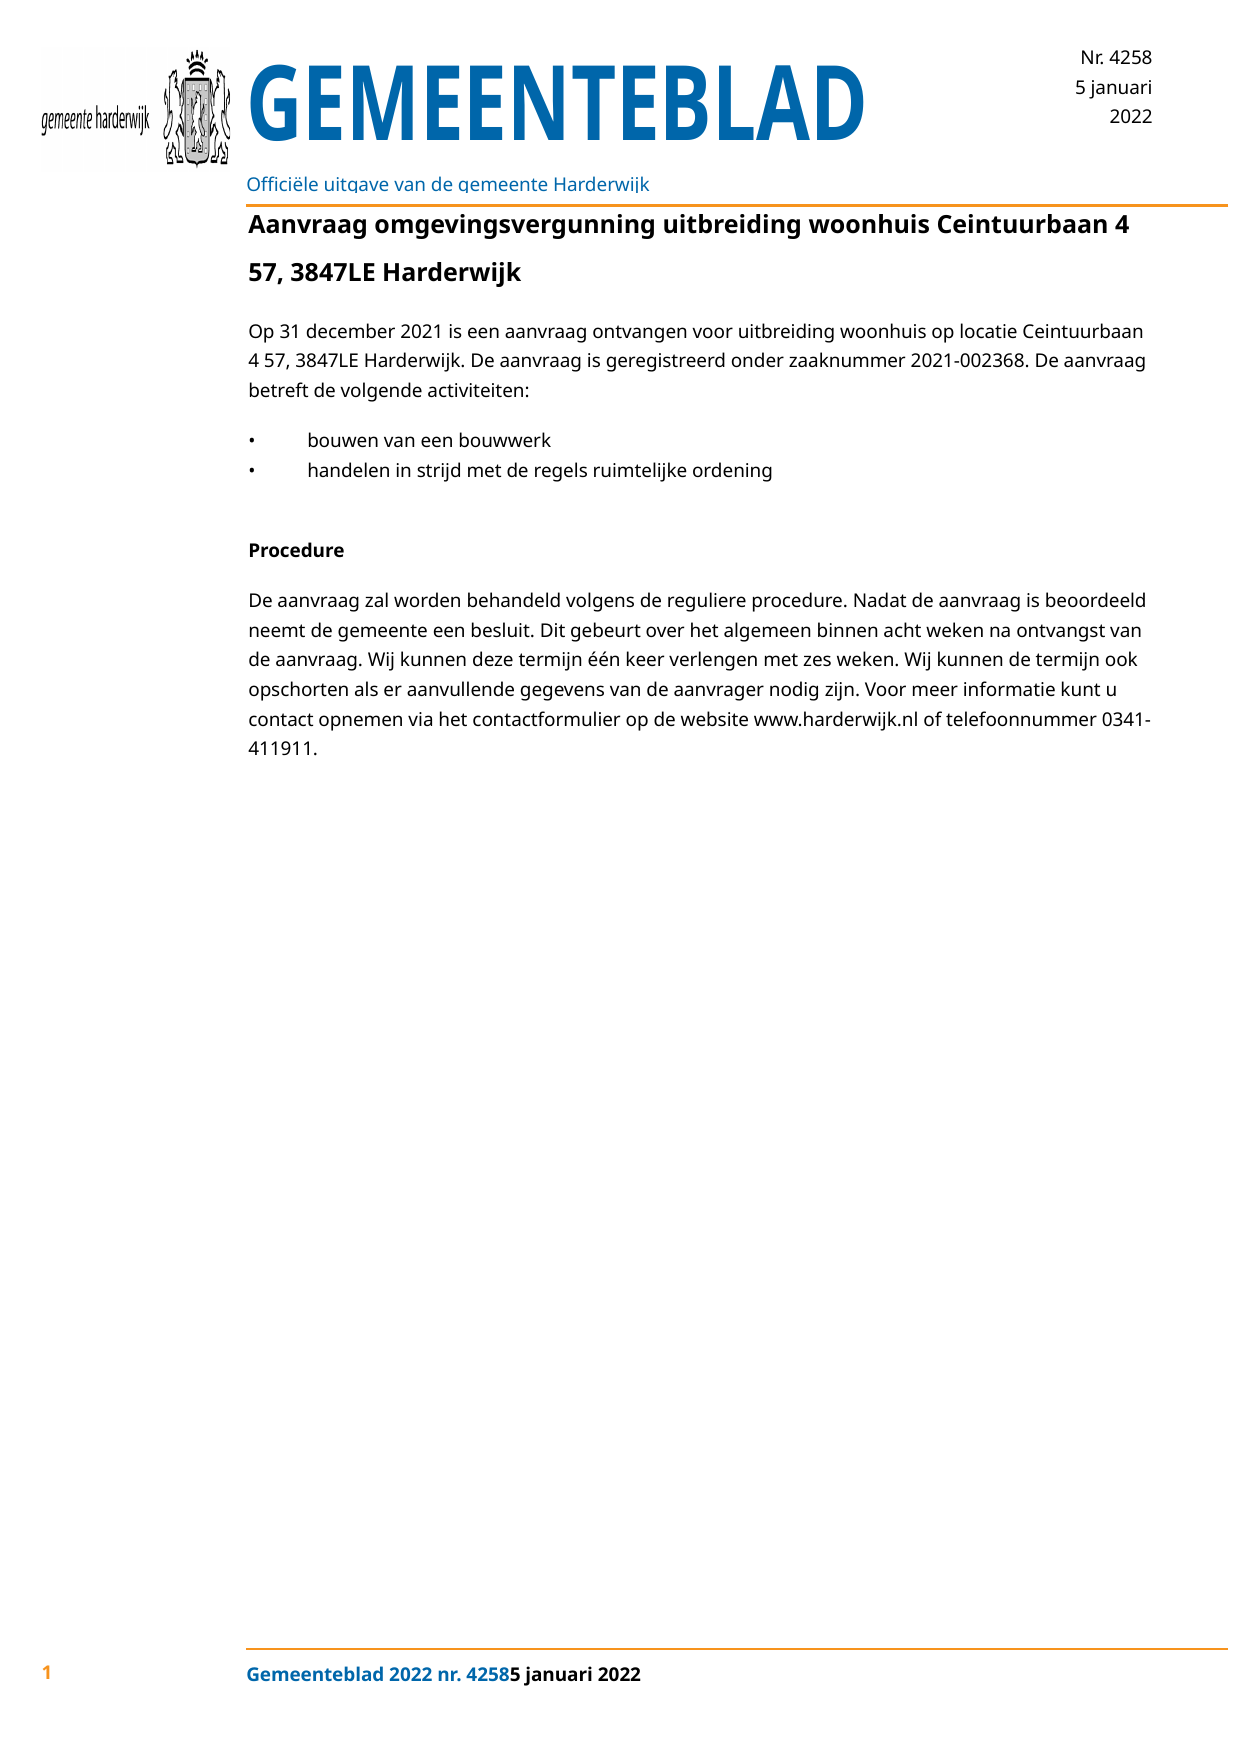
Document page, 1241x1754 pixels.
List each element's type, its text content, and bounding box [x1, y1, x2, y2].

text Op 31 december 2021 is een aanvraag ontvangen voor uitbreiding woonhuis op locatie Ceintuurbaan 4 57, 3847LE Harderwijk. De aanvraag is geregistreerd onder zaaknummer 2021-002368. De aanvraag betreft de volgende activiteiten: [248, 318, 1152, 403]
text De aanvraag zal worden behandeld volgens de reguliere procedure. Nadat de aanvraag is beoordeeld neemt de gemeente een besluit. Dit gebeurt over het algemeen binnen acht weken na ontvangst van de aanvraag. Wij kunnen deze termijn één keer verlengen met zes weken. Wij kunnen de termijn ook opschorten als er aanvullende gegevens van de aanvrager nodig zijn. Voor meer informatie kunt u contact opnemen via het contactformulier op de website www.harderwijk.nl of telefoonnummer 0341-411911. [248, 587, 1152, 761]
list bouwen van een bouwwerk [248, 427, 1152, 453]
text Aanvraag omgevingsvergunning uitbreiding woonhuis Ceintuurbaan 4 57, 3847LE Harderwijk [248, 207, 1152, 288]
text Procedure [248, 537, 1152, 563]
list handelen in strijd met de regels ruimtelijke ordening [248, 457, 1152, 483]
picture [41, 47, 231, 172]
